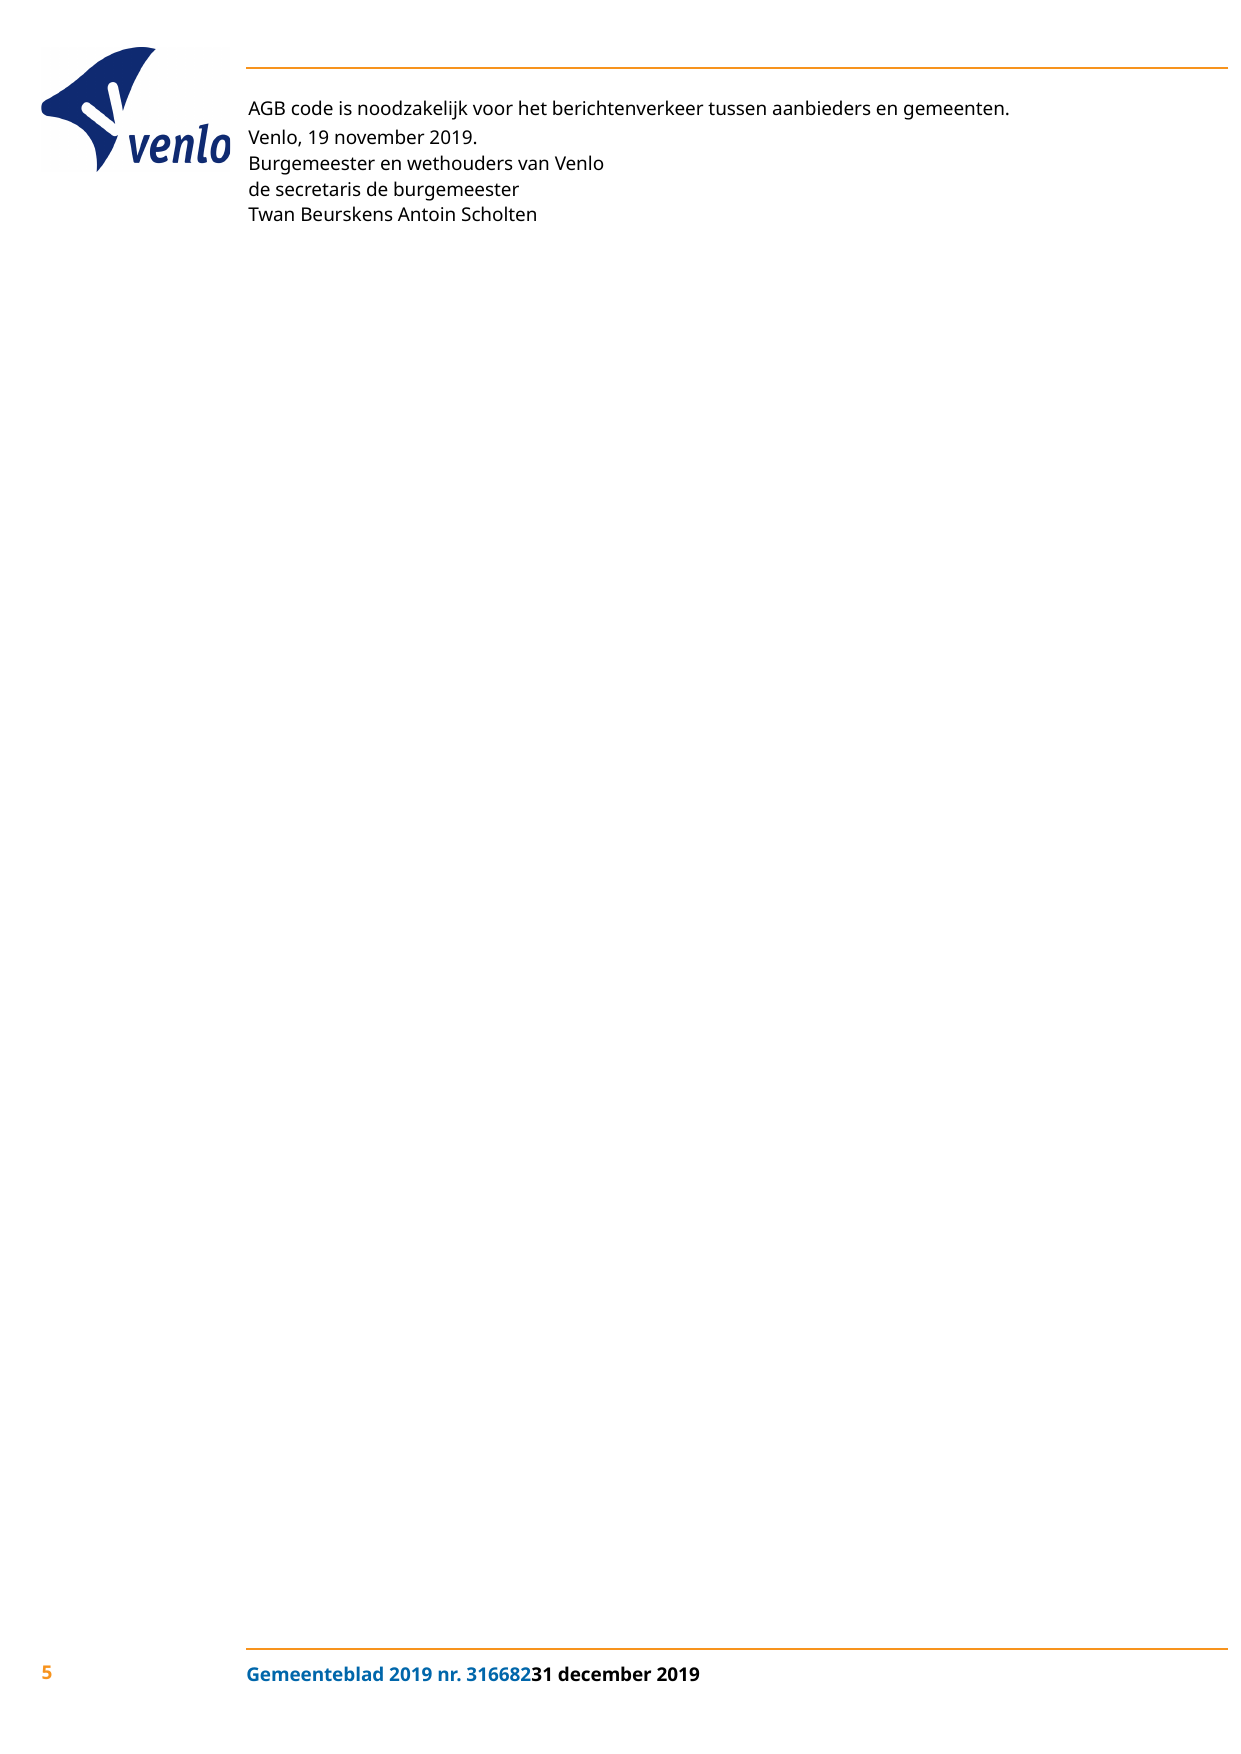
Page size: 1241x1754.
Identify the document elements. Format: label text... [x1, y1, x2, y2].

text AGB code is noodzakelijk voor het berichtenverkeer tussen aanbieders en gemeenten. [248, 95, 1152, 121]
text Burgemeester en wethouders van Venlo [248, 150, 1152, 176]
text Twan Beurskens Antoin Scholten [248, 202, 1152, 227]
text Venlo, 19 november 2019. [248, 124, 1152, 150]
text de secretaris de burgemeester [248, 176, 1152, 202]
picture [41, 47, 231, 172]
